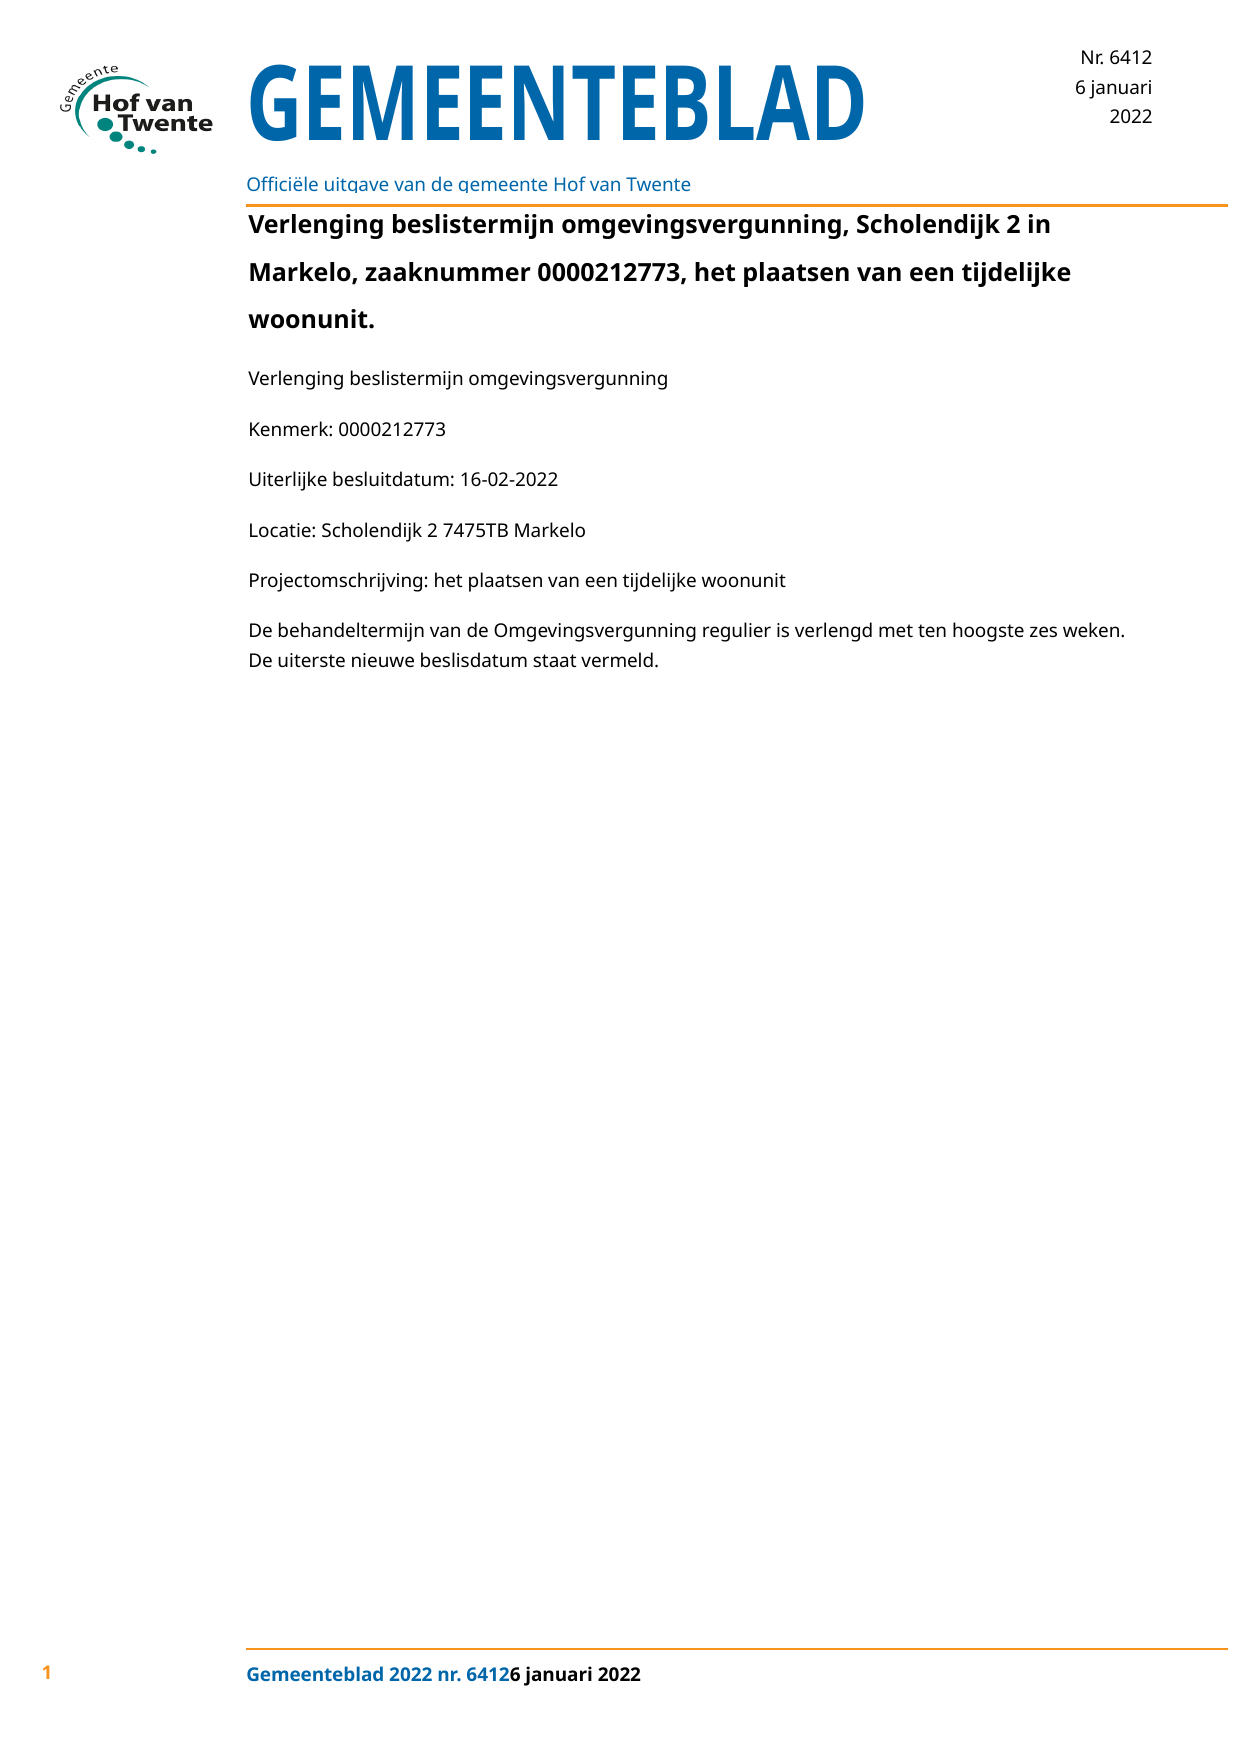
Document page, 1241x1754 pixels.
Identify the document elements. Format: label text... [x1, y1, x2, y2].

text Locatie: Scholendijk 2 7475TB Markelo [248, 517, 1152, 542]
picture [41, 47, 231, 172]
text De behandeltermijn van de Omgevingsvergunning regulier is verlengd met ten hoogste zes weken. De uiterste nieuwe beslisdatum staat vermeld. [248, 618, 1152, 673]
text Uiterlijke besluitdatum: 16-02-2022 [248, 466, 1152, 492]
text Kenmerk: 0000212773 [248, 416, 1152, 442]
text Projectomschrijving: het plaatsen van een tijdelijke woonunit [248, 567, 1152, 593]
text Verlenging beslistermijn omgevingsvergunning [248, 366, 1152, 391]
text Verlenging beslistermijn omgevingsvergunning, Scholendijk 2 in Markelo, zaaknummer 0000212773, het plaatsen van een tijdelijke woonunit. [248, 207, 1152, 336]
